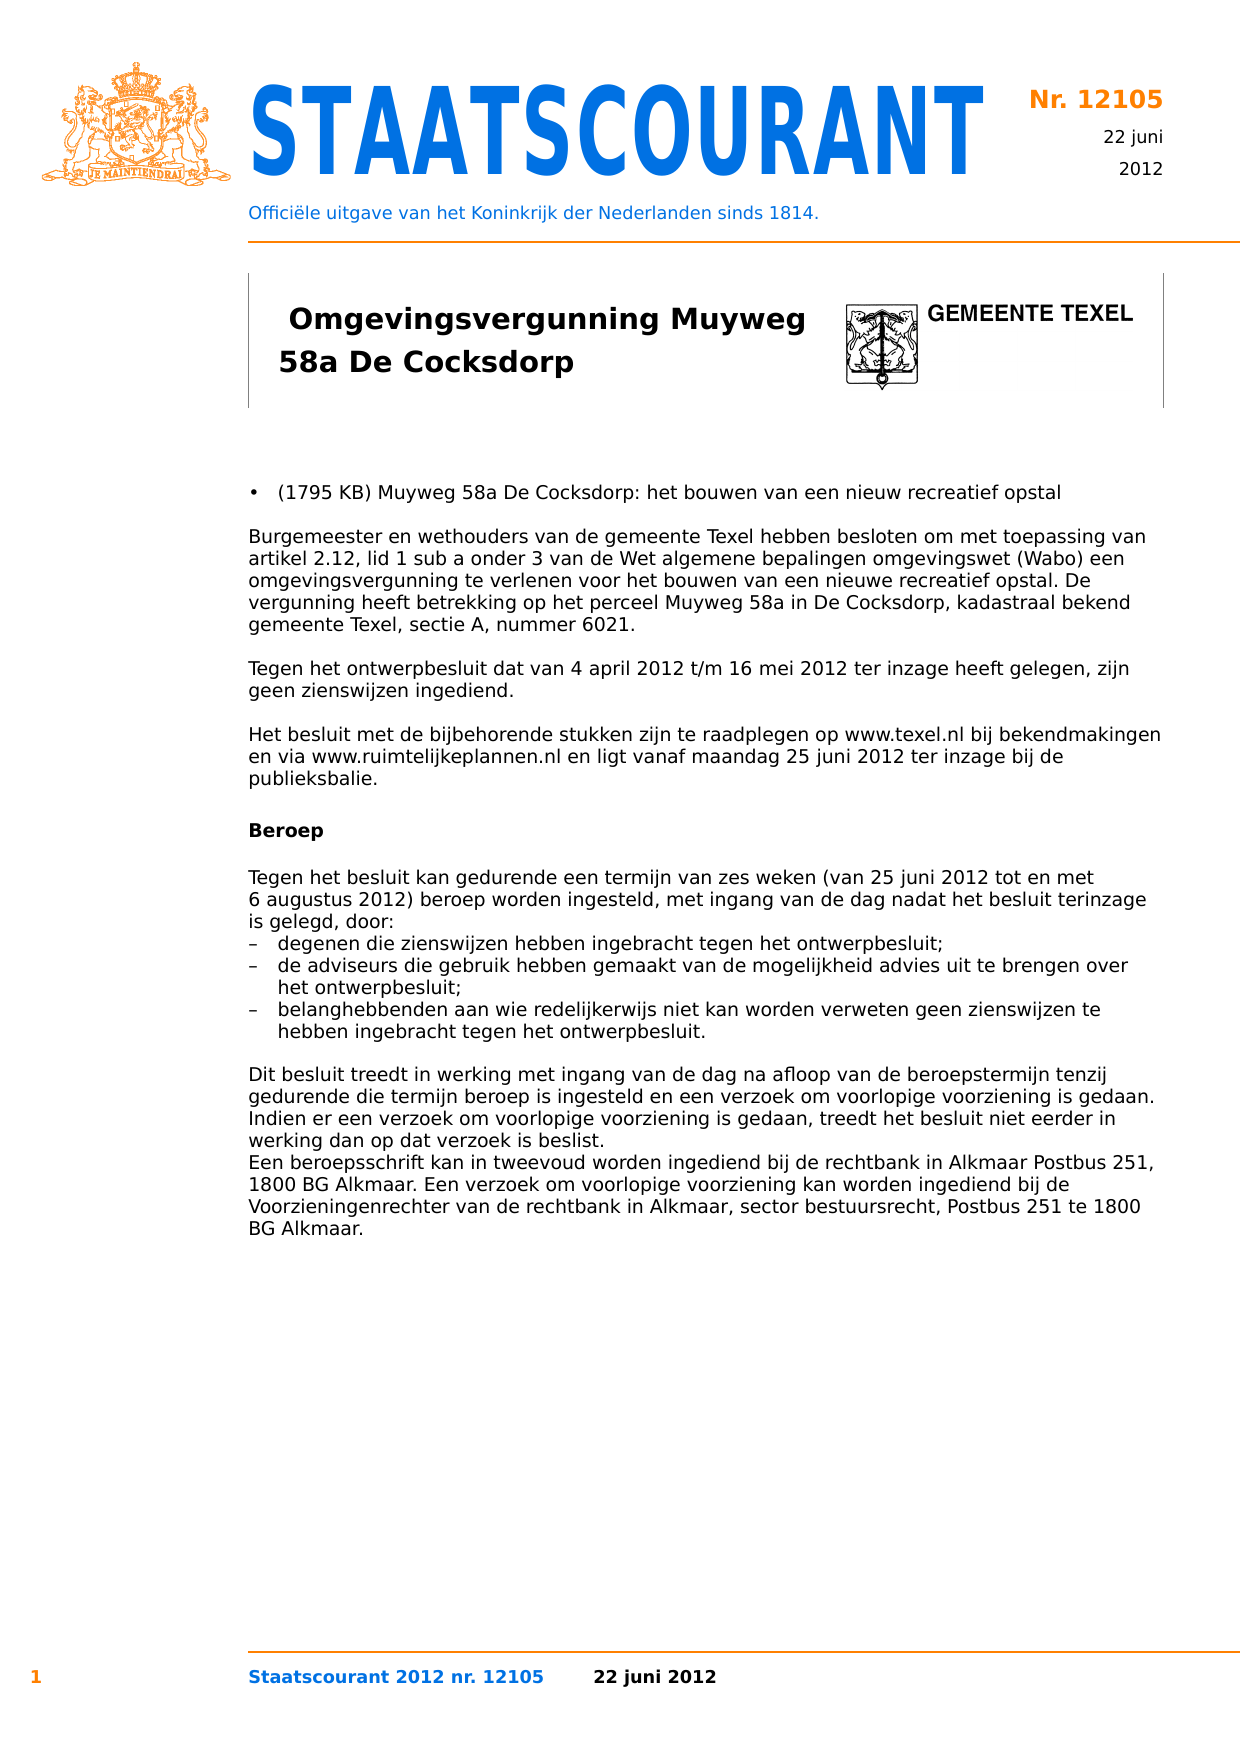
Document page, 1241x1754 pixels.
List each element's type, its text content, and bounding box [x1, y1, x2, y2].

table_cell 22 juni [998, 121, 1240, 153]
table_header Nr. 12105 [998, 62, 1240, 121]
subtitle Omgevingsvergunning Muyweg 58a De Cocksdorp [249, 273, 1163, 408]
picture [844, 302, 1134, 391]
text Dit besluit treedt in werking met ingang van de dag na afloop van de beroepstermijn tenzij gedurende die termijn beroep is ingesteld en een verzoek om voorlopige voorziening is gedaan. Indien er een verzoek om voorlopige voorziening is gedaan, treedt het besluit niet eerder in werking dan op dat verzoek is beslist. [248, 1064, 1163, 1152]
table_cell 2012 [998, 153, 1240, 203]
text Tegen het besluit kan gedurende een termijn van zes weken (van 25 juni 2012 tot en met 6 augustus 2012) beroep worden ingesteld, met ingang van de dag nadat het besluit terinzage is gelegd, door: [248, 867, 1163, 933]
text Een beroepsschrift kan in tweevoud worden ingediend bij de rechtbank in Alkmaar Postbus 251, 1800 BG Alkmaar. Een verzoek om voorlopige voorziening kan worden ingediend bij de Voorzieningenrechter van de rechtbank in Alkmaar, sector bestuursrecht, Postbus 251 te 1800 BG Alkmaar. [248, 1152, 1163, 1240]
picture [41, 62, 231, 186]
table_cell Officiële uitgave van het Koninkrijk der Nederlanden sinds 1814. [248, 203, 1240, 241]
text Tegen het ontwerpbesluit dat van 4 april 2012 t/m 16 mei 2012 ter inzage heeft gelegen, zijn geen zienswijzen ingediend. [248, 658, 1163, 702]
text – de adviseurs die gebruik hebben gemaakt van de mogelijkheid advies uit te brengen over het ontwerpbesluit; [248, 954, 1163, 998]
text – belanghebbenden aan wie redelijkerwijs niet kan worden verweten geen zienswijzen te hebben ingebracht tegen het ontwerpbesluit. [248, 998, 1163, 1042]
subtitle Beroep [248, 820, 1163, 842]
text • (1795 KB) Muyweg 58a De Cocksdorp: het bouwen van een nieuw recreatief opstal [248, 482, 1163, 504]
text Het besluit met de bijbehorende stukken zijn te raadplegen op www.texel.nl bij bekendmakingen en via www.ruimtelijkeplannen.nl en ligt vanaf maandag 25 juni 2012 ter inzage bij de publieksbalie. [248, 724, 1163, 790]
text – degenen die zienswijzen hebben ingebracht tegen het ontwerpbesluit; [248, 933, 1163, 954]
table_header [25, 62, 248, 241]
table_header STAATSCOURANT [248, 62, 998, 203]
text Burgemeester en wethouders van de gemeente Texel hebben besloten om met toepassing van artikel 2.12, lid 1 sub a onder 3 van de Wet algemene bepalingen omgevingswet (Wabo) een omgevingsvergunning te verlenen voor het bouwen van een nieuwe recreatief opstal. De vergunning heeft betrekking op het perceel Muyweg 58a in De Cocksdorp, kadastraal bekend gemeente Texel, sectie A, nummer 6021. [248, 526, 1163, 636]
